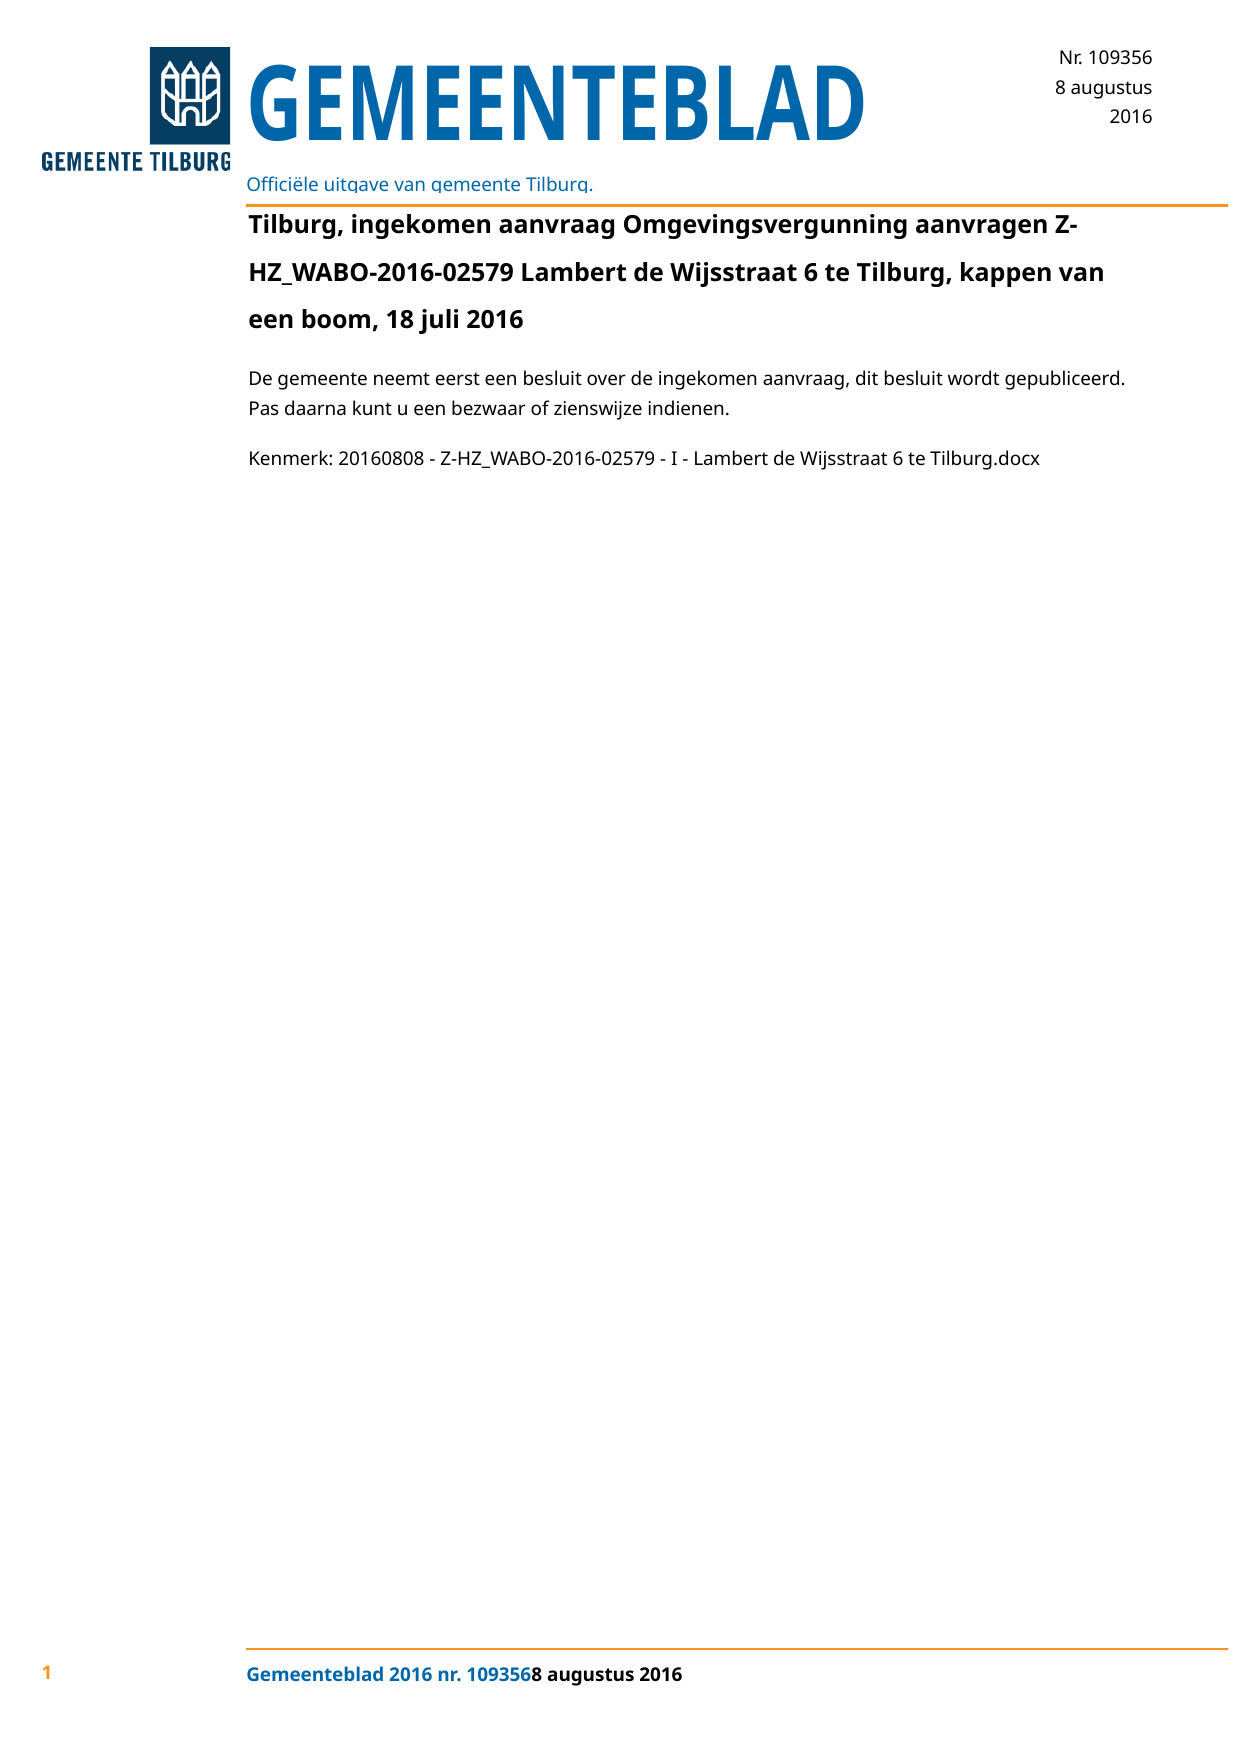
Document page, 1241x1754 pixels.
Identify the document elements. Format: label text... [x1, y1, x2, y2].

text De gemeente neemt eerst een besluit over de ingekomen aanvraag, dit besluit wordt gepubliceerd. Pas daarna kunt u een bezwaar of zienswijze indienen. [248, 366, 1152, 421]
text Kenmerk: 20160808 - Z-HZ_WABO-2016-02579 - I - Lambert de Wijsstraat 6 te Tilburg.docx [248, 446, 1152, 471]
picture [41, 47, 231, 172]
text Tilburg, ingekomen aanvraag Omgevingsvergunning aanvragen Z-HZ_WABO-2016-02579 Lambert de Wijsstraat 6 te Tilburg, kappen van een boom, 18 juli 2016 [248, 207, 1152, 336]
